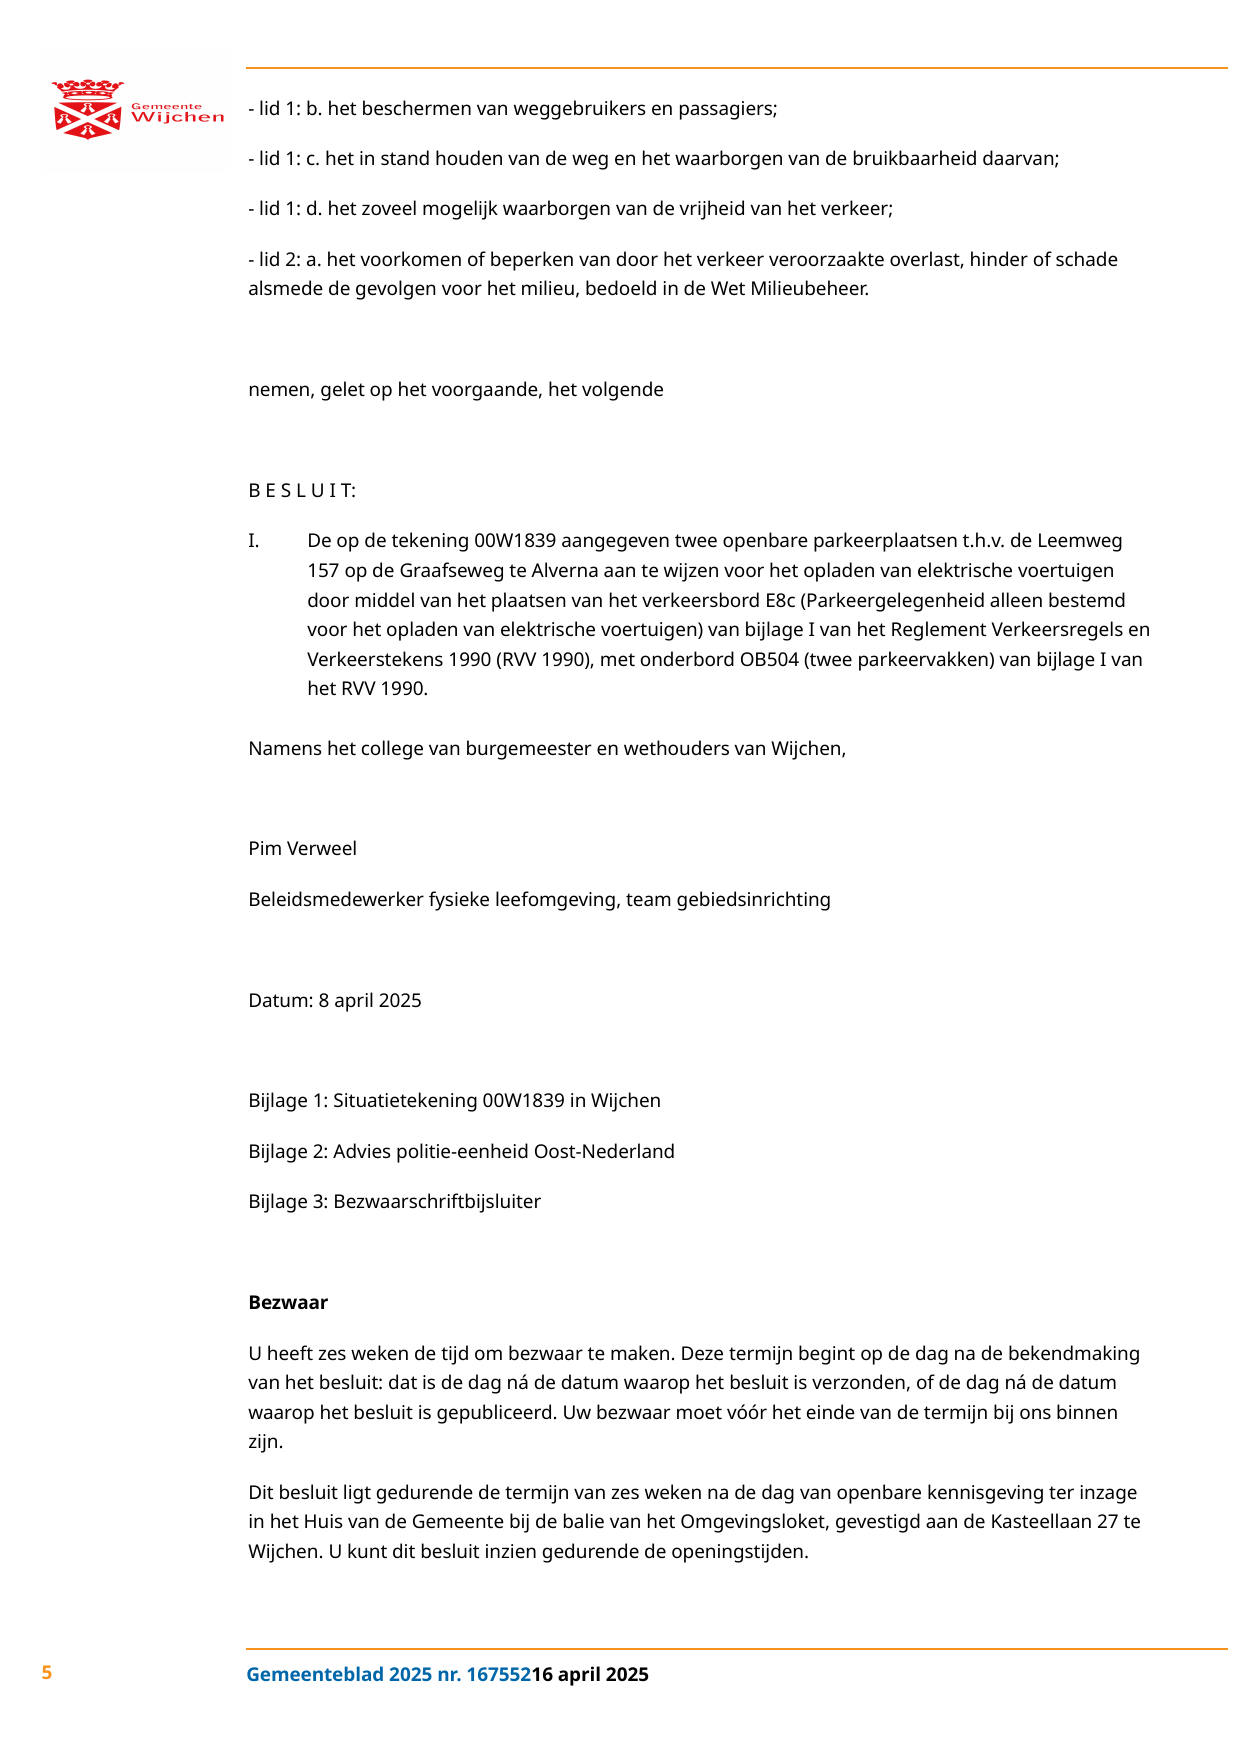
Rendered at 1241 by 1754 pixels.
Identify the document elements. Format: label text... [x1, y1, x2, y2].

text nemen, gelet op het voorgaande, het volgende [248, 376, 1152, 402]
text - lid 1: c. het in stand houden van de weg en het waarborgen van de bruikbaarheid daarvan; [248, 145, 1152, 171]
text Bijlage 1: Situatietekening 00W1839 in Wijchen [248, 1088, 1152, 1113]
text B E S L U I T: [248, 477, 1152, 503]
text Pim Verweel [248, 836, 1152, 861]
text Datum: 8 april 2025 [248, 987, 1152, 1013]
text Dit besluit ligt gedurende de termijn van zes weken na de dag van openbare kennisgeving ter inzage in het Huis van de Gemeente bij de balie van het Omgevingsloket, gevestigd aan de Kasteellaan 27 te Wijchen. U kunt dit besluit inzien gedurende de openingstijden. [248, 1479, 1152, 1564]
picture [41, 47, 231, 172]
text Beleidsmedewerker fysieke leefomgeving, team gebiedsinrichting [248, 886, 1152, 912]
text - lid 1: d. het zoveel mogelijk waarborgen van de vrijheid van het verkeer; [248, 196, 1152, 221]
list De op de tekening 00W1839 aangegeven twee openbare parkeerplaatsen t.h.v. de Leemweg 157 op de Graafseweg te Alverna aan te wijzen voor het opladen van elektrische voertuigen door middel van het plaatsen van het verkeersbord E8c (Parkeergelegenheid alleen bestemd voor het opladen van elektrische voertuigen) van bijlage I van het Reglement Verkeersregels en Verkeerstekens 1990 (RVV 1990), met onderbord OB504 (twee parkeervakken) van bijlage I van het RVV 1990. [248, 528, 1152, 701]
text U heeft zes weken de tijd om bezwaar te maken. Deze termijn begint op de dag na de bekendmaking van het besluit: dat is de dag ná de datum waarop het besluit is verzonden, of de dag ná de datum waarop het besluit is gepubliceerd. Uw bezwaar moet vóór het einde van de termijn bij ons binnen zijn. [248, 1340, 1152, 1454]
text Bijlage 3: Bezwaarschriftbijsluiter [248, 1188, 1152, 1214]
text Bezwaar [248, 1289, 1152, 1315]
text - lid 2: a. het voorkomen of beperken van door het verkeer veroorzaakte overlast, hinder of schade alsmede de gevolgen voor het milieu, bedoeld in de Wet Milieubeheer. [248, 246, 1152, 301]
text Namens het college van burgemeester en wethouders van Wijchen, [248, 735, 1152, 761]
text - lid 1: b. het beschermen van weggebruikers en passagiers; [248, 95, 1152, 121]
text Bijlage 2: Advies politie-eenheid Oost-Nederland [248, 1138, 1152, 1164]
